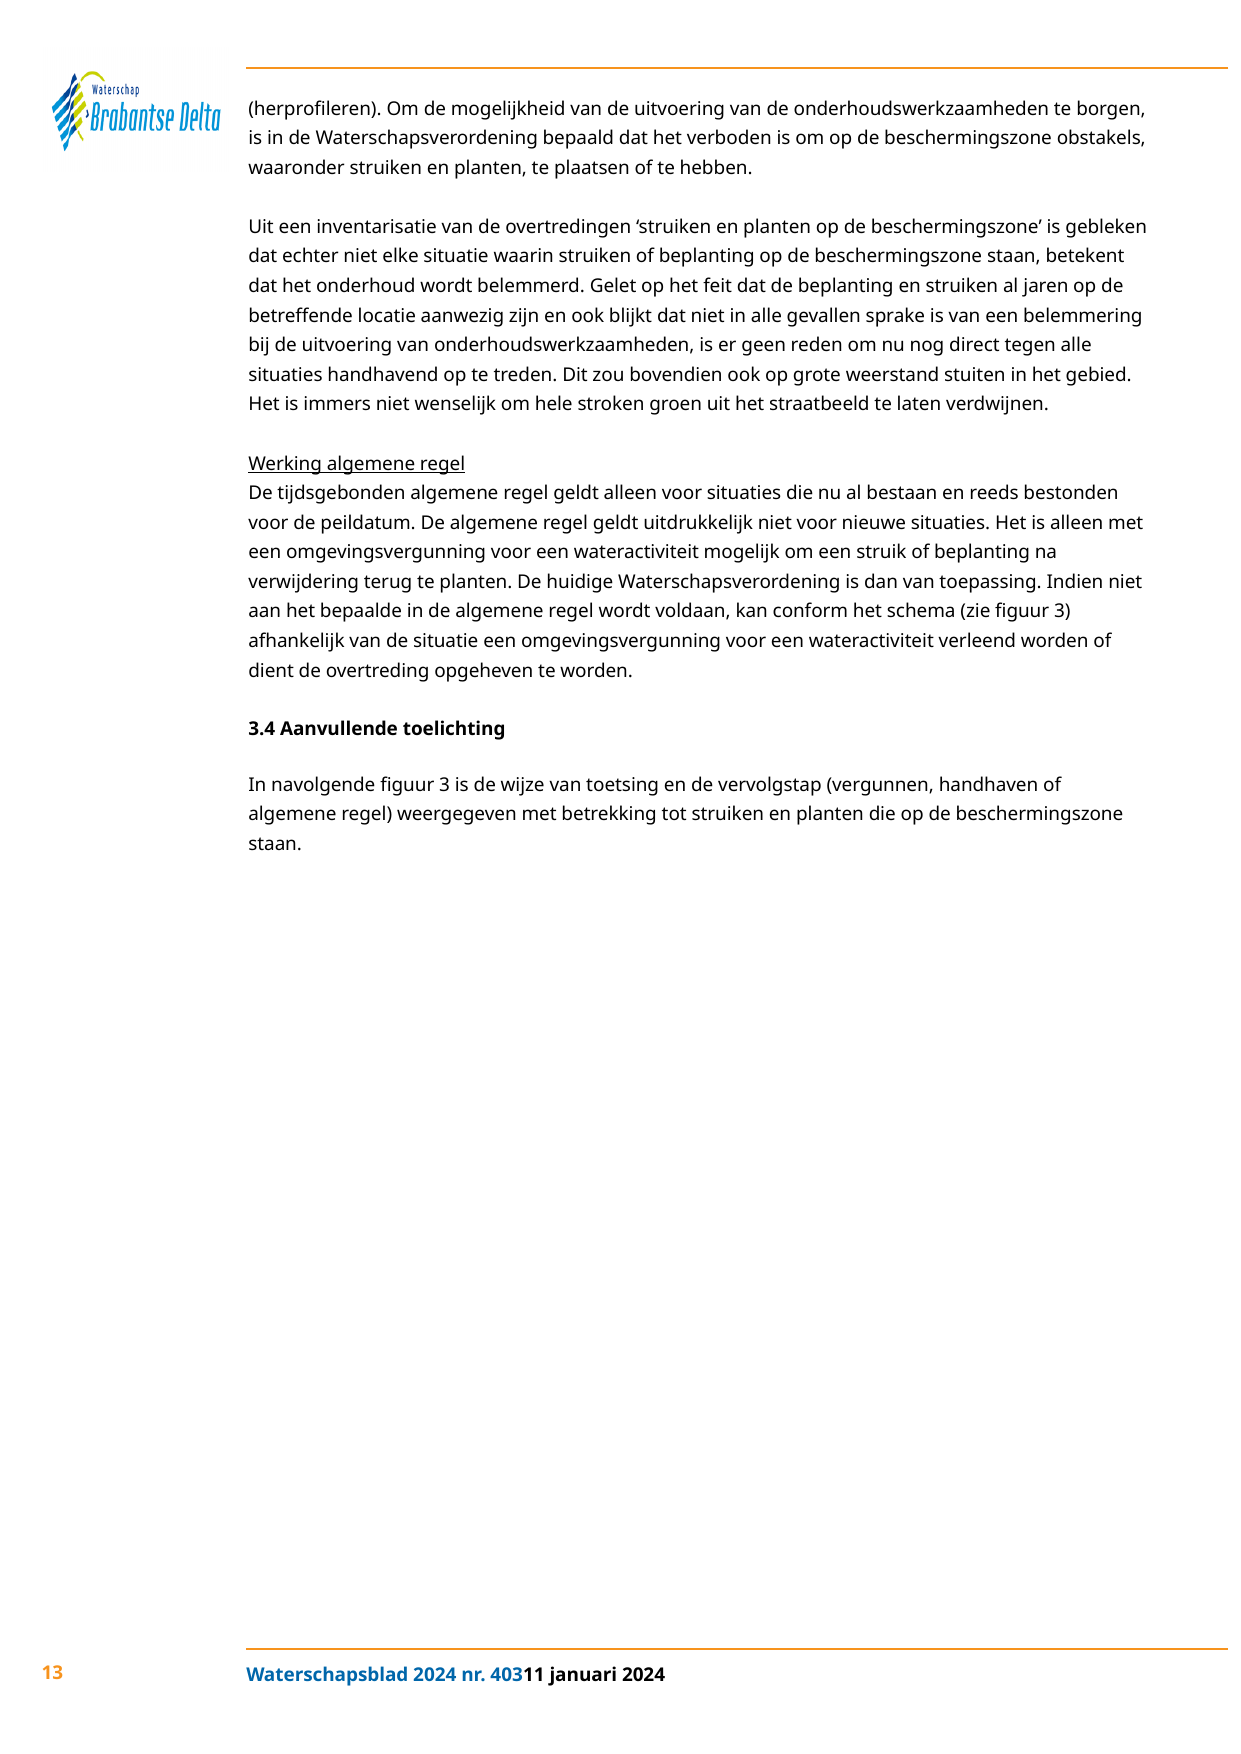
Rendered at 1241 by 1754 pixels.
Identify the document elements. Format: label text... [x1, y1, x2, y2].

picture [41, 47, 231, 172]
text 3.4 Aanvullende toelichting [248, 715, 1152, 741]
table_header (herprofileren). Om de mogelijkheid van de uitvoering van de onderhoudswerkzaamheden te borgen, is in de Waterschapsverordening bepaald dat het verboden is om op de beschermingszone obstakels, waaronder struiken en planten, te plaatsen of te hebben. Uit een inventarisatie van de overtredingen ‘struiken en planten op de beschermingszone’ is gebleken dat echter niet elke situatie waarin struiken of beplanting op de beschermingszone staan, betekent dat het onderhoud wordt belemmerd. Gelet op het feit dat de beplanting en struiken al jaren op de betreffende locatie aanwezig zijn en ook blijkt dat niet in alle gevallen sprake is van een belemmering bij de uitvoering van onderhoudswerkzaamheden, is er geen reden om nu nog direct tegen alle situaties handhavend op te treden. Dit zou bovendien ook op grote weerstand stuiten in het gebied. Het is immers niet wenselijk om hele stroken groen uit het straatbeeld te laten verdwijnen. Werking algemene regel De tijdsgebonden algemene regel geldt alleen voor situaties die nu al bestaan en reeds bestonden voor de peildatum. De algemene regel geldt uitdrukkelijk niet voor nieuwe situaties. Het is alleen met een omgevingsvergunning voor een wateractiviteit mogelijk om een struik of beplanting na verwijdering terug te planten. De huidige Waterschapsverordening is dan van toepassing. Indien niet aan het bepaalde in de algemene regel wordt voldaan, kan conform het schema (zie figuur 3) afhankelijk van de situatie een omgevingsvergunning voor een wateractiviteit verleend worden of dient de overtreding opgeheven te worden. [248, 95, 1152, 712]
text In navolgende figuur 3 is de wijze van toetsing en de vervolgstap (vergunnen, handhaven of algemene regel) weergegeven met betrekking tot struiken en planten die op de beschermingszone staan. [248, 771, 1152, 856]
